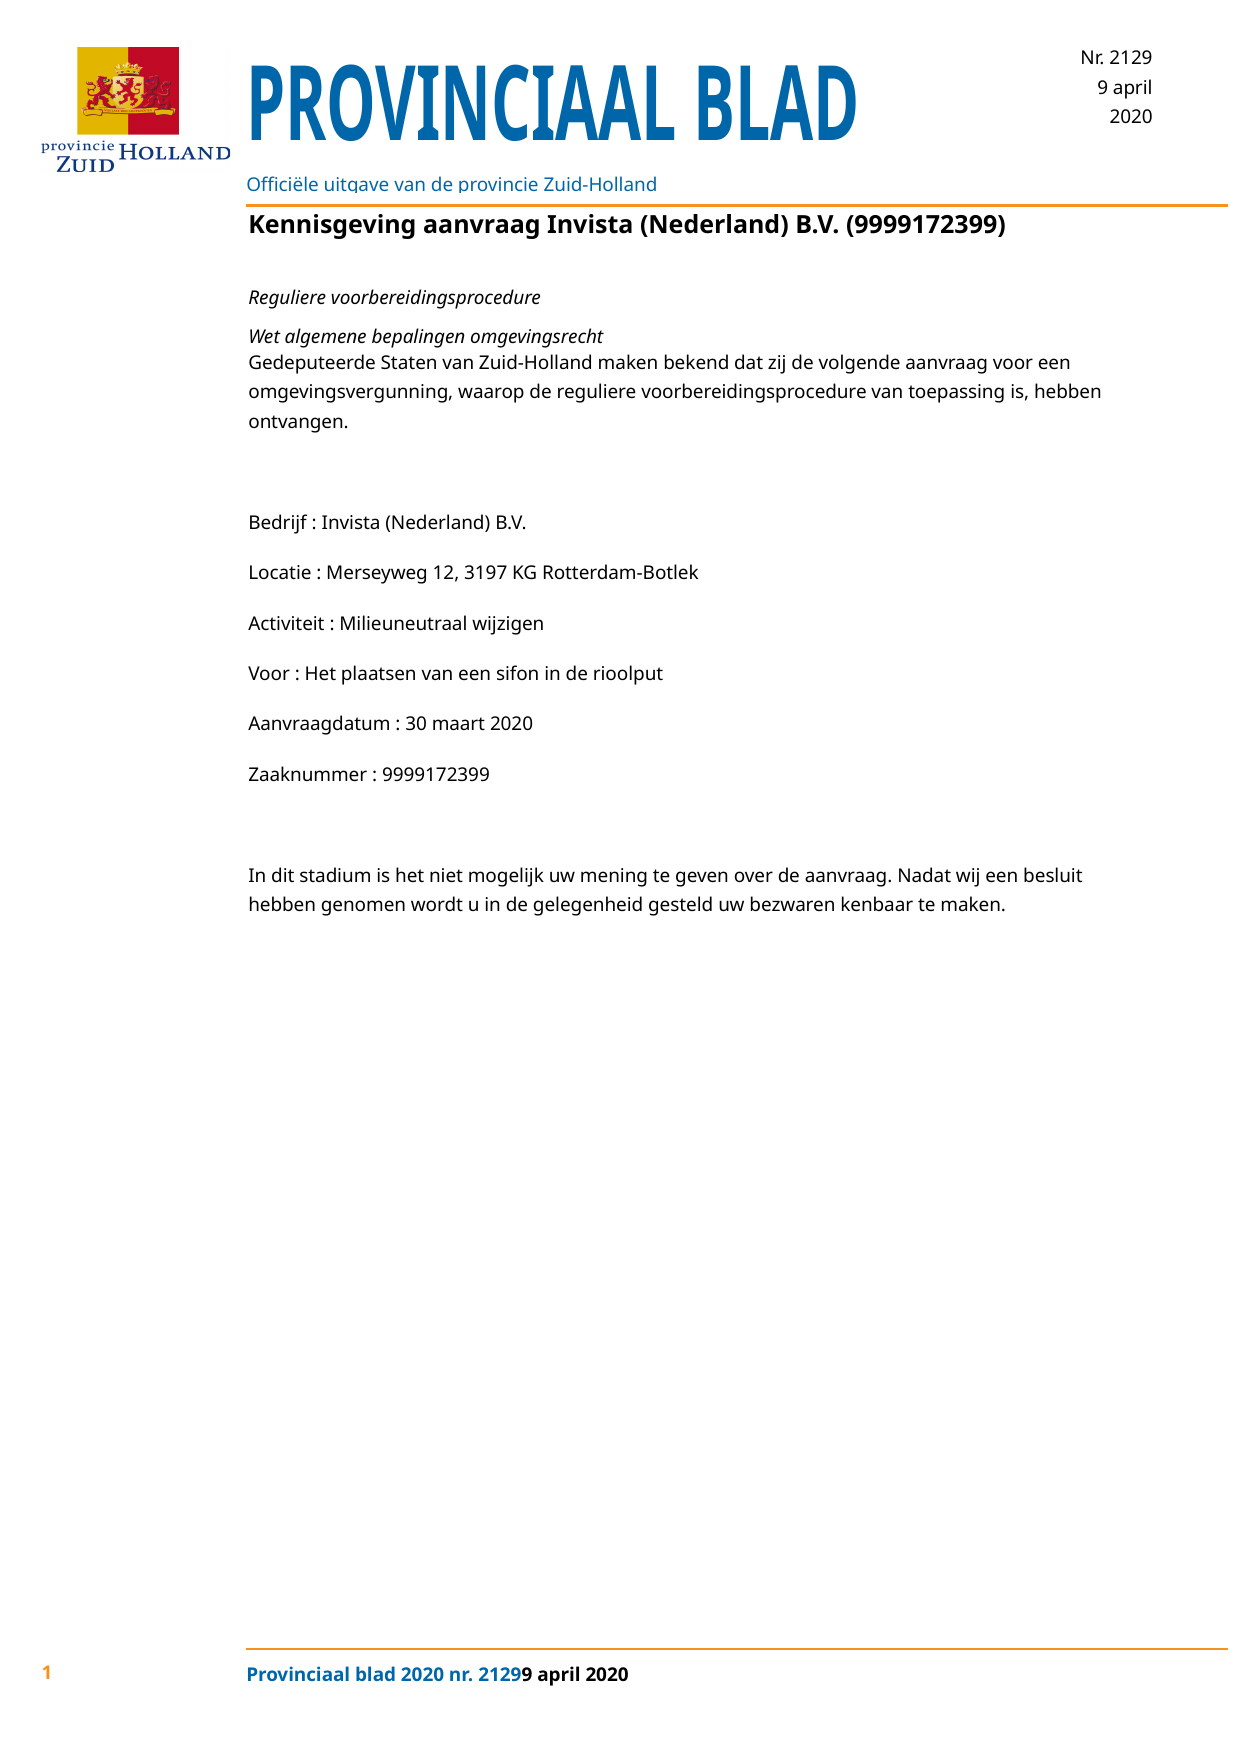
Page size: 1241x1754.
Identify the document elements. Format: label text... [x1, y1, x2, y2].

text Bedrijf : Invista (Nederland) B.V. [248, 509, 1152, 534]
text In dit stadium is het niet mogelijk uw mening te geven over de aanvraag. Nadat wij een besluit hebben genomen wordt u in de gelegenheid gesteld uw bezwaren kenbaar te maken. [248, 862, 1152, 917]
text Zaaknummer : 9999172399 [248, 761, 1152, 787]
text Voor : Het plaatsen van een sifon in de rioolput [248, 660, 1152, 686]
text Aanvraagdatum : 30 maart 2020 [248, 711, 1152, 736]
text Reguliere voorbereidingsprocedure [248, 284, 1152, 309]
picture [41, 47, 231, 172]
text Gedeputeerde Staten van Zuid-Holland maken bekend dat zij de volgende aanvraag voor een omgevingsvergunning, waarop de reguliere voorbereidingsprocedure van toepassing is, hebben ontvangen. [248, 349, 1152, 434]
text Locatie : Merseyweg 12, 3197 KG Rotterdam-Botlek [248, 559, 1152, 585]
text Kennisgeving aanvraag Invista (Nederland) B.V. (9999172399) [248, 207, 1152, 241]
text Activiteit : Milieuneutraal wijzigen [248, 610, 1152, 635]
text Wet algemene bepalingen omgevingsrecht [248, 323, 1152, 349]
